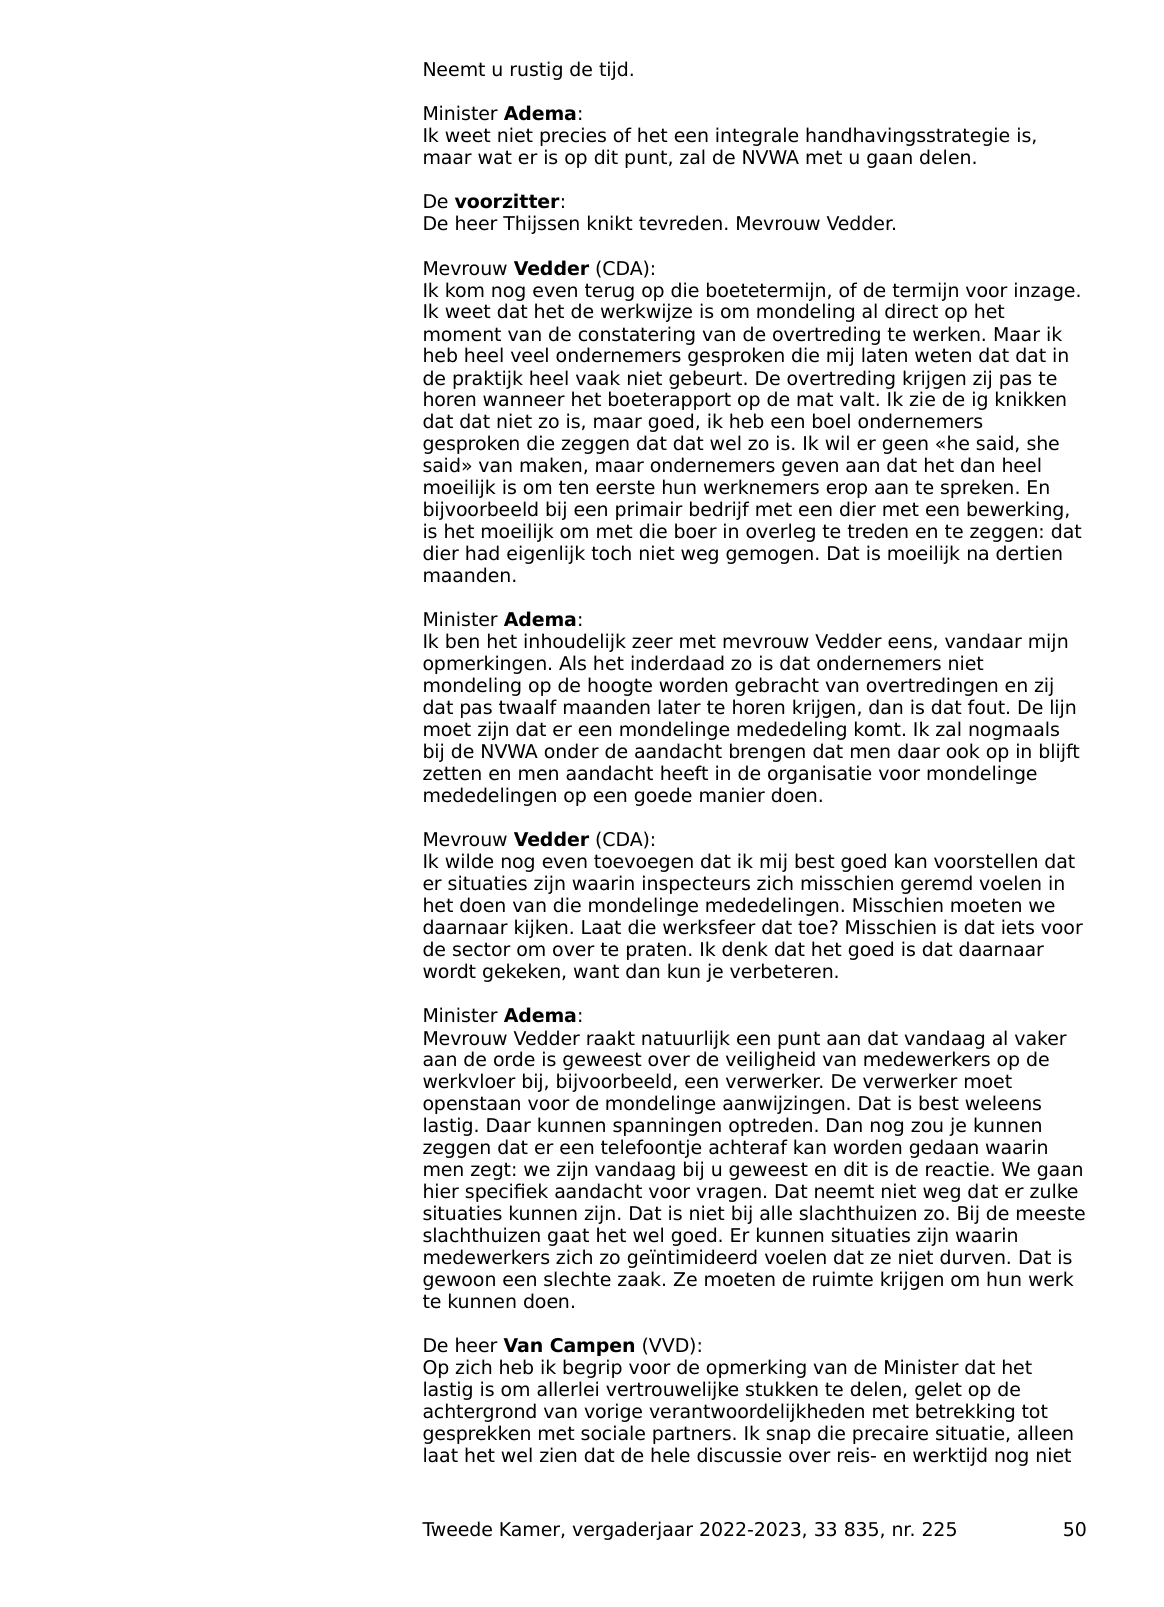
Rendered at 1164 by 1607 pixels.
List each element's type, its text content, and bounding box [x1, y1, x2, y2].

text Minister Adema: [422, 609, 1087, 631]
text De heer Van Campen (VVD): [422, 1335, 1087, 1357]
text Mevrouw Vedder raakt natuurlijk een punt aan dat vandaag al vaker aan de orde is geweest over de veiligheid van medewerkers op de werkvloer bij, bijvoorbeeld, een verwerker. De verwerker moet openstaan voor de mondelinge aanwijzingen. Dat is best weleens lastig. Daar kunnen spanningen optreden. Dan nog zou je kunnen zeggen dat er een telefoontje achteraf kan worden gedaan waarin men zegt: we zijn vandaag bij u geweest en dit is de reactie. We gaan hier specifiek aandacht voor vragen. Dat neemt niet weg dat er zulke situaties kunnen zijn. Dat is niet bij alle slachthuizen zo. Bij de meeste slachthuizen gaat het wel goed. Er kunnen situaties zijn waarin medewerkers zich zo geïntimideerd voelen dat ze niet durven. Dat is gewoon een slechte zaak. Ze moeten de ruimte krijgen om hun werk te kunnen doen. [422, 1027, 1087, 1313]
text Ik kom nog even terug op die boetetermijn, of de termijn voor inzage. Ik weet dat het de werkwijze is om mondeling al direct op het moment van de constatering van de overtreding te werken. Maar ik heb heel veel ondernemers gesproken die mij laten weten dat dat in de praktijk heel vaak niet gebeurt. De overtreding krijgen zij pas te horen wanneer het boeterapport op de mat valt. Ik zie de ig knikken dat dat niet zo is, maar goed, ik heb een boel ondernemers gesproken die zeggen dat dat wel zo is. Ik wil er geen «he said, she said» van maken, maar ondernemers geven aan dat het dan heel moeilijk is om ten eerste hun werknemers erop aan te spreken. En bijvoorbeeld bij een primair bedrijf met een dier met een bewerking, is het moeilijk om met die boer in overleg te treden en te zeggen: dat dier had eigenlijk toch niet weg gemogen. Dat is moeilijk na dertien maanden. [422, 279, 1087, 587]
text Ik ben het inhoudelijk zeer met mevrouw Vedder eens, vandaar mijn opmerkingen. Als het inderdaad zo is dat ondernemers niet mondeling op de hoogte worden gebracht van overtredingen en zij dat pas twaalf maanden later te horen krijgen, dan is dat fout. De lijn moet zijn dat er een mondelinge mededeling komt. Ik zal nogmaals bij de NVWA onder de aandacht brengen dat men daar ook op in blijft zetten en men aandacht heeft in de organisatie voor mondelinge mededelingen op een goede manier doen. [422, 631, 1087, 807]
text Neemt u rustig de tijd. [422, 59, 1087, 81]
text Mevrouw Vedder (CDA): [422, 829, 1087, 851]
text Minister Adema: [422, 103, 1087, 125]
text De voorzitter: [422, 191, 1087, 213]
text Minister Adema: [422, 1005, 1087, 1027]
text De heer Thijssen knikt tevreden. Mevrouw Vedder. [422, 213, 1087, 235]
text Op zich heb ik begrip voor de opmerking van de Minister dat het lastig is om allerlei vertrouwelijke stukken te delen, gelet op de achtergrond van vorige verantwoordelijkheden met betrekking tot gesprekken met sociale partners. Ik snap die precaire situatie, alleen laat het wel zien dat de hele discussie over reis- en werktijd nog niet [422, 1357, 1087, 1467]
text Mevrouw Vedder (CDA): [422, 257, 1087, 279]
text Ik weet niet precies of het een integrale handhavingsstrategie is, maar wat er is op dit punt, zal de NVWA met u gaan delen. [422, 125, 1087, 169]
text Ik wilde nog even toevoegen dat ik mij best goed kan voorstellen dat er situaties zijn waarin inspecteurs zich misschien geremd voelen in het doen van die mondelinge mededelingen. Misschien moeten we daarnaar kijken. Laat die werksfeer dat toe? Misschien is dat iets voor de sector om over te praten. Ik denk dat het goed is dat daarnaar wordt gekeken, want dan kun je verbeteren. [422, 851, 1087, 983]
